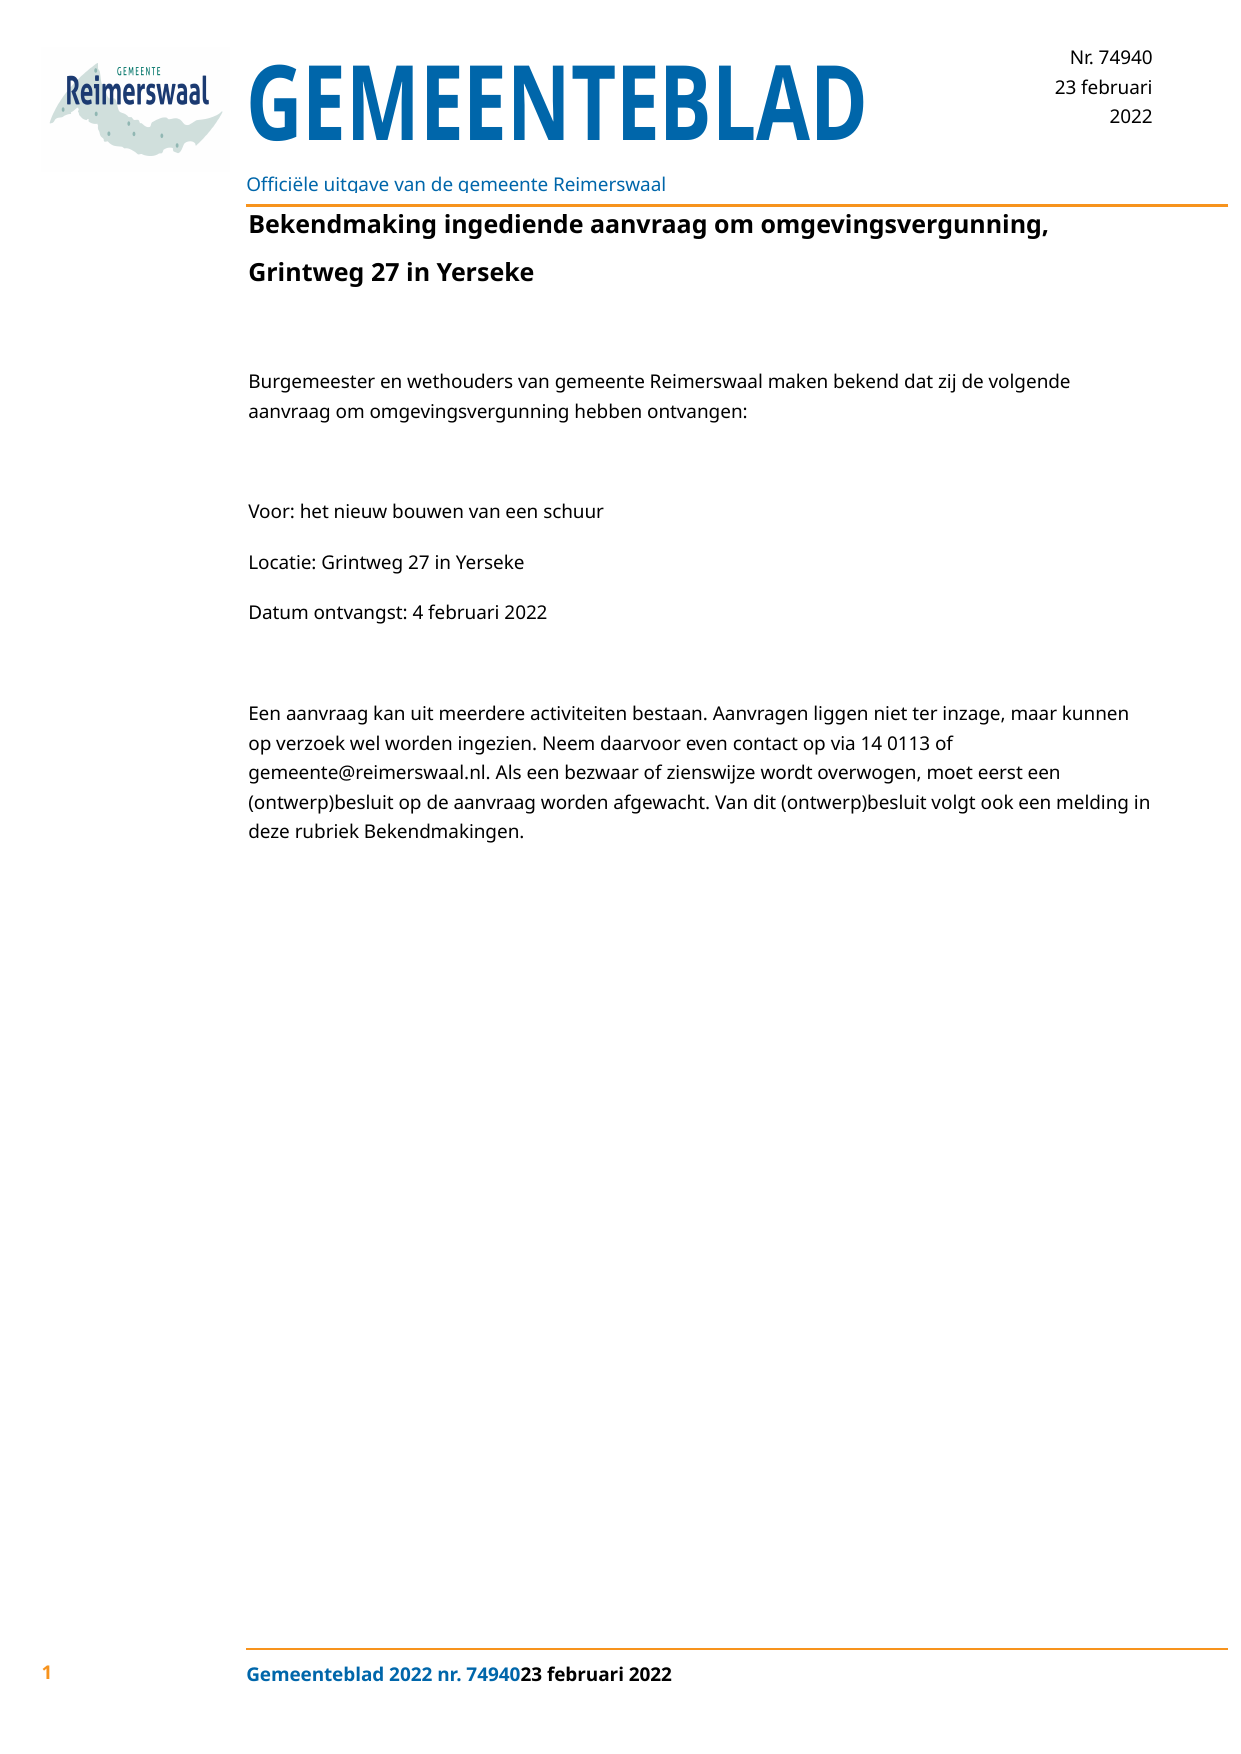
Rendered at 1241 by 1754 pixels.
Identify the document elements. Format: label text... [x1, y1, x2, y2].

text Locatie: Grintweg 27 in Yerseke [248, 549, 1152, 575]
text Een aanvraag kan uit meerdere activiteiten bestaan. Aanvragen liggen niet ter inzage, maar kunnen op verzoek wel worden ingezien. Neem daarvoor even contact op via 14 0113 of gemeente@reimerswaal.nl. Als een bezwaar of zienswijze wordt overwogen, moet eerst een (ontwerp)besluit op de aanvraag worden afgewacht. Van dit (ontwerp)besluit volgt ook een melding in deze rubriek Bekendmakingen. [248, 700, 1152, 844]
text Voor: het nieuw bouwen van een schuur [248, 499, 1152, 524]
text Bekendmaking ingediende aanvraag om omgevingsvergunning, Grintweg 27 in Yerseke [248, 207, 1152, 288]
text Burgemeester en wethouders van gemeente Reimerswaal maken bekend dat zij de volgende aanvraag om omgevingsvergunning hebben ontvangen: [248, 368, 1152, 424]
picture [41, 47, 231, 172]
text Datum ontvangst: 4 februari 2022 [248, 599, 1152, 625]
